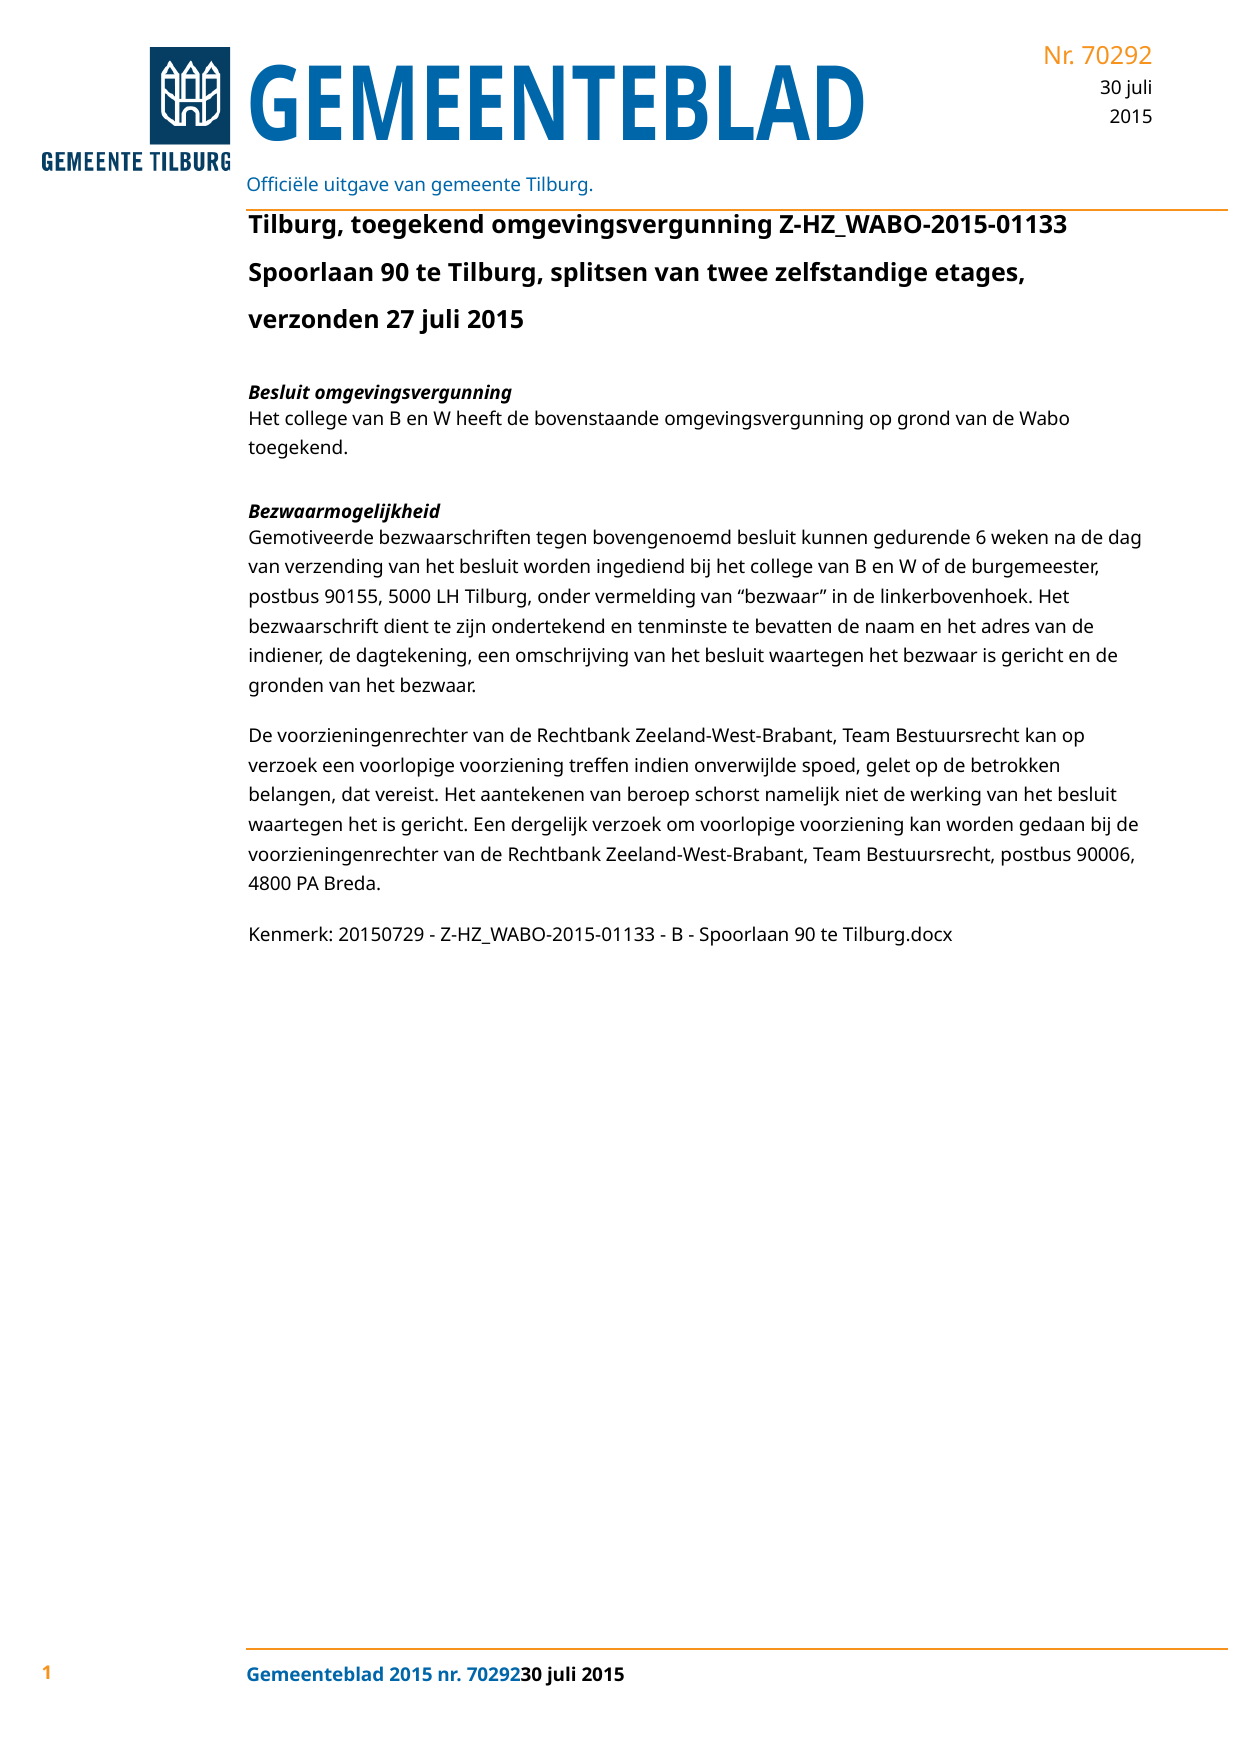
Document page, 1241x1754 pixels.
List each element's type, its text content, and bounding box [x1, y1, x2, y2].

text Kenmerk: 20150729 - Z-HZ_WABO-2015-01133 - B - Spoorlaan 90 te Tilburg.docx [248, 921, 1152, 946]
text Gemotiveerde bezwaarschriften tegen bovengenoemd besluit kunnen gedurende 6 weken na de dag van verzending van het besluit worden ingediend bij het college van B en W of de burgemeester, postbus 90155, 5000 LH Tilburg, onder vermelding van “bezwaar” in de linkerbovenhoek. Het bezwaarschrift dient te zijn ondertekend en tenminste te bevatten de naam en het adres van de indiener, de dagtekening, een omschrijving van het besluit waartegen het bezwaar is gericht en de gronden van het bezwaar. [248, 524, 1152, 698]
picture [41, 47, 231, 172]
text De voorzieningenrechter van de Rechtbank Zeeland-West-Brabant, Team Bestuursrecht kan op verzoek een voorlopige voorziening treffen indien onverwijlde spoed, gelet op de betrokken belangen, dat vereist. Het aantekenen van beroep schorst namelijk niet de werking van het besluit waartegen het is gericht. Een dergelijk verzoek om voorlopige voorziening kan worden gedaan bij de voorzieningenrechter van de Rechtbank Zeeland-West-Brabant, Team Bestuursrecht, postbus 90006, 4800 PA Breda. [248, 722, 1152, 896]
text Besluit omgevingsvergunning [248, 379, 1152, 405]
text Het college van B en W heeft de bovenstaande omgevingsvergunning op grond van de Wabo toegekend. [248, 405, 1152, 460]
text Bezwaarmogelijkheid [248, 498, 1152, 524]
text Tilburg, toegekend omgevingsvergunning Z-HZ_WABO-2015-01133 Spoorlaan 90 te Tilburg, splitsen van twee zelfstandige etages, verzonden 27 juli 2015 [248, 211, 1152, 336]
